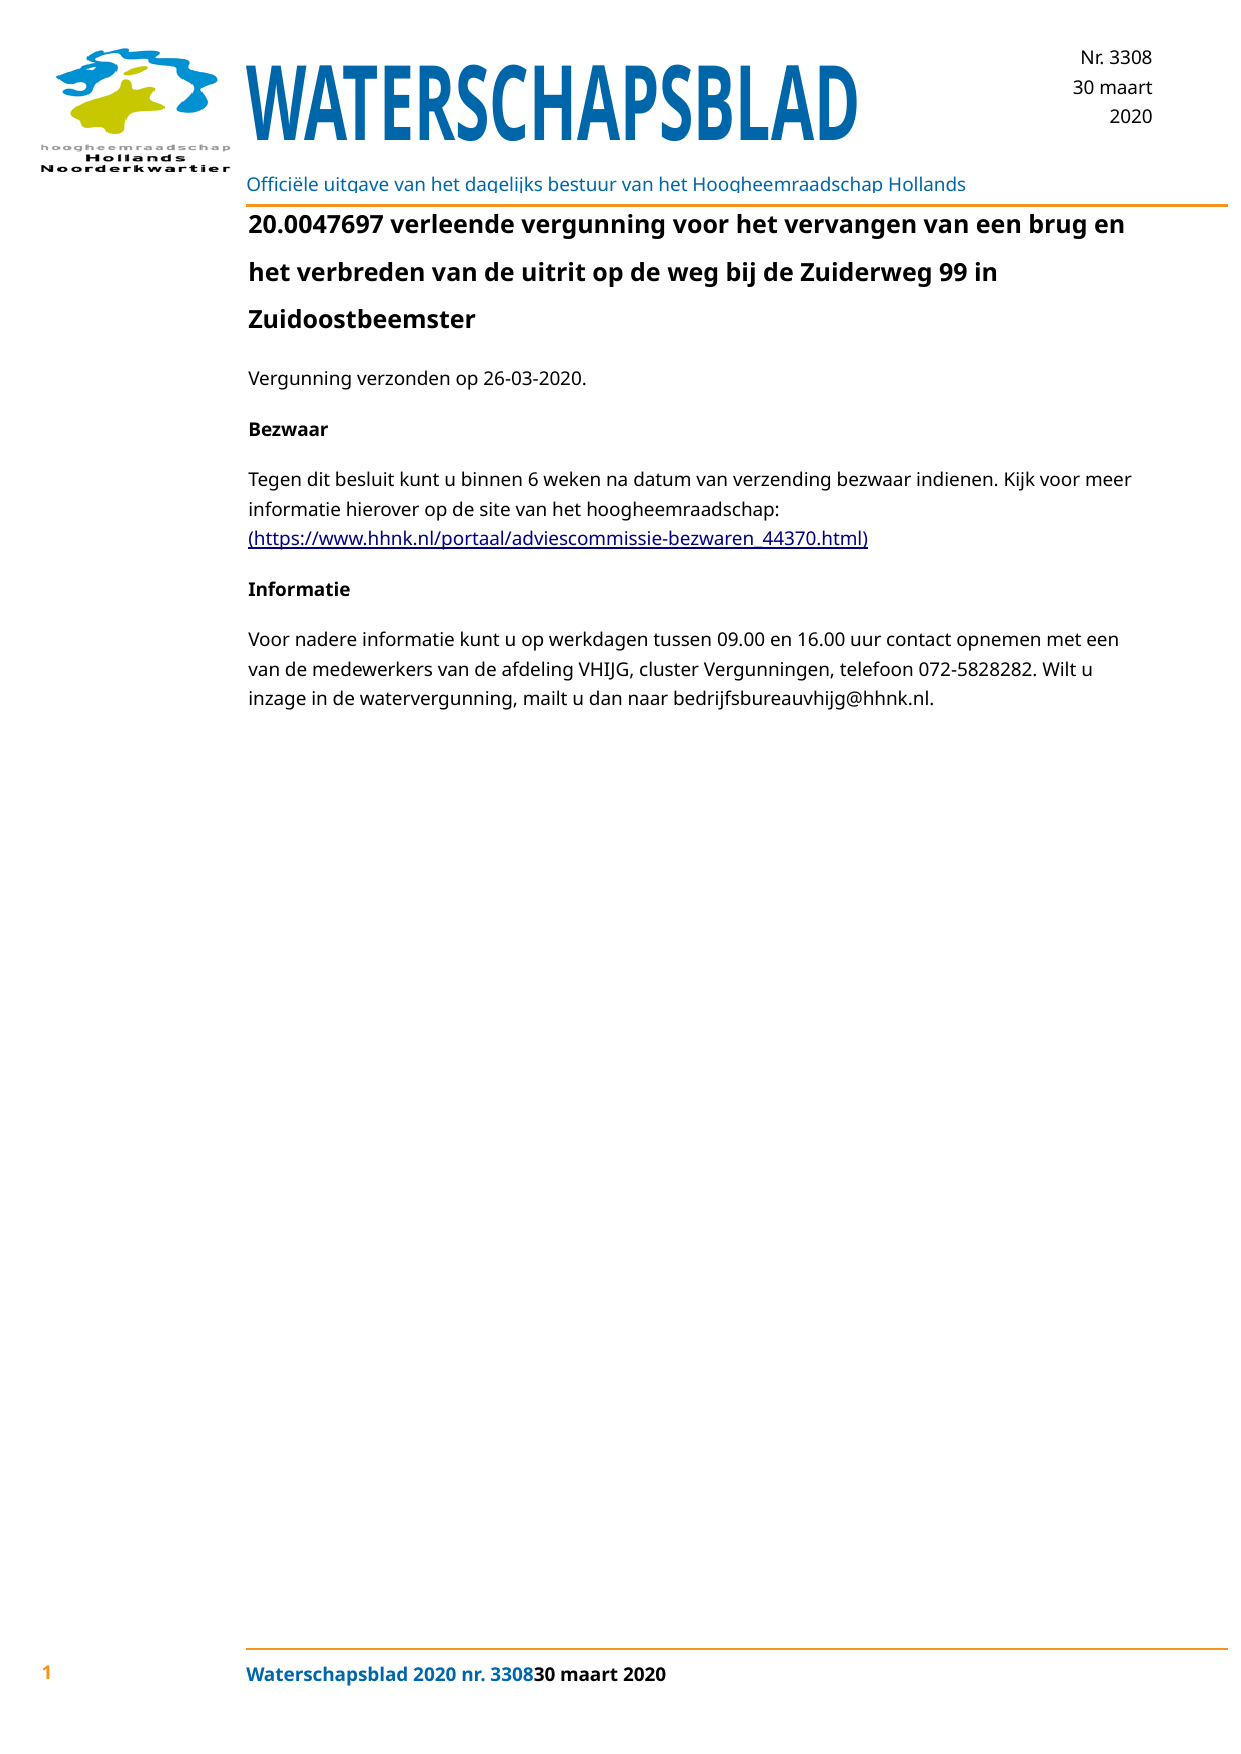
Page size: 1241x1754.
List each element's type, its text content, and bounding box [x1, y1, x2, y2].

text Informatie [248, 576, 1152, 602]
text Voor nadere informatie kunt u op werkdagen tussen 09.00 en 16.00 uur contact opnemen met een van de medewerkers van de afdeling VHIJG, cluster Vergunningen, telefoon 072-5828282. Wilt u inzage in de watervergunning, mailt u dan naar bedrijfsbureauvhijg@hhnk.nl. [248, 626, 1152, 711]
text Bezwaar [248, 416, 1152, 442]
picture [41, 47, 231, 172]
text 20.0047697 verleende vergunning voor het vervangen van een brug en het verbreden van de uitrit op de weg bij de Zuiderweg 99 in Zuidoostbeemster [248, 207, 1152, 336]
text Vergunning verzonden op 26-03-2020. [248, 366, 1152, 391]
text Tegen dit besluit kunt u binnen 6 weken na datum van verzending bezwaar indienen. Kijk voor meer informatie hierover op de site van het hoogheemraadschap: (https://www.hhnk.nl/portaal/adviescommissie-bezwaren_44370.html) [248, 466, 1152, 551]
